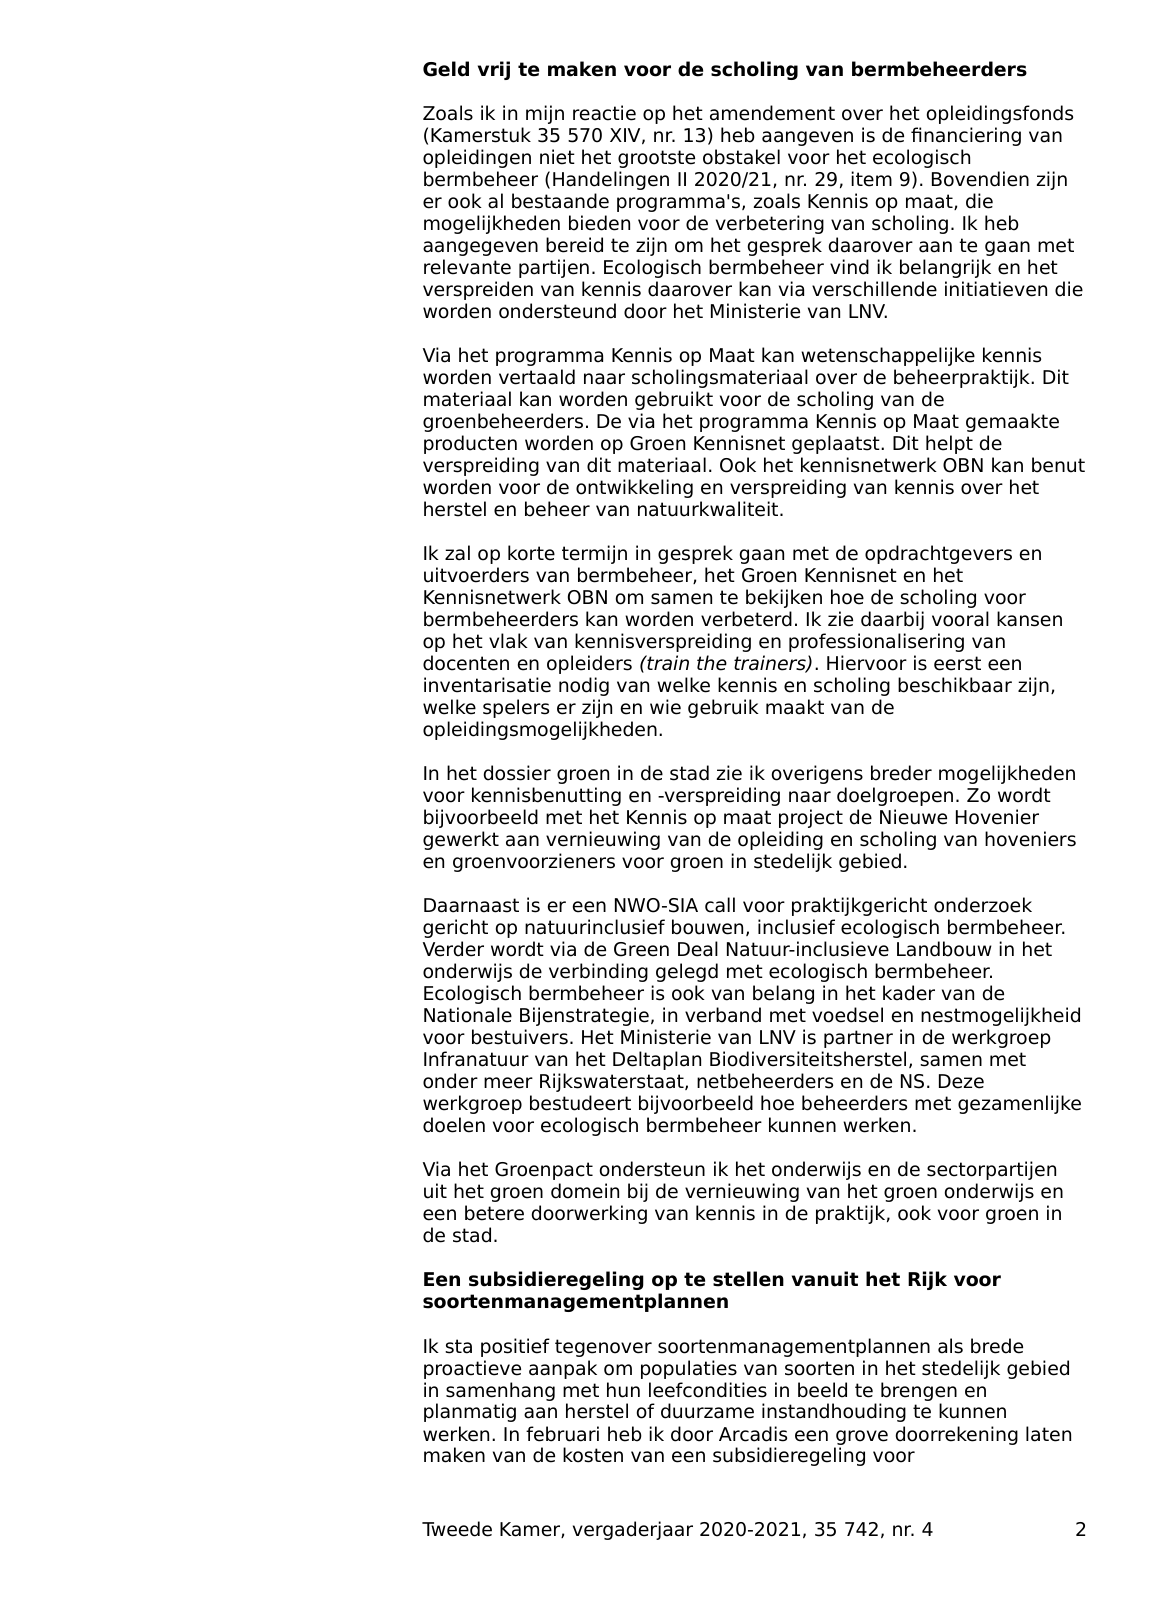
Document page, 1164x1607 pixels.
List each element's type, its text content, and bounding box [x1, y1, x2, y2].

text Ik sta positief tegenover soortenmanagementplannen als brede proactieve aanpak om populaties van soorten in het stedelijk gebied in samenhang met hun leefcondities in beeld te brengen en planmatig aan herstel of duurzame instandhouding te kunnen werken. In februari heb ik door Arcadis een grove doorrekening laten maken van de kosten van een subsidieregeling voor [422, 1336, 1087, 1467]
text Via het programma Kennis op Maat kan wetenschappelijke kennis worden vertaald naar scholingsmateriaal over de beheerpraktijk. Dit materiaal kan worden gebruikt voor de scholing van de groenbeheerders. De via het programma Kennis op Maat gemaakte producten worden op Groen Kennisnet geplaatst. Dit helpt de verspreiding van dit materiaal. Ook het kennisnetwerk OBN kan benut worden voor de ontwikkeling en verspreiding van kennis over het herstel en beheer van natuurkwaliteit. [422, 345, 1087, 521]
text Daarnaast is er een NWO-SIA call voor praktijkgericht onderzoek gericht op natuurinclusief bouwen, inclusief ecologisch bermbeheer. Verder wordt via de Green Deal Natuur-inclusieve Landbouw in het onderwijs de verbinding gelegd met ecologisch bermbeheer. Ecologisch bermbeheer is ook van belang in het kader van de Nationale Bijenstrategie, in verband met voedsel en nestmogelijkheid voor bestuivers. Het Ministerie van LNV is partner in de werkgroep Infranatuur van het Deltaplan Biodiversiteitsherstel, samen met onder meer Rijkswaterstaat, netbeheerders en de NS. Deze werkgroep bestudeert bijvoorbeeld hoe beheerders met gezamenlijke doelen voor ecologisch bermbeheer kunnen werken. [422, 895, 1087, 1137]
text Via het Groenpact ondersteun ik het onderwijs en de sectorpartijen uit het groen domein bij de vernieuwing van het groen onderwijs en een betere doorwerking van kennis in de praktijk, ook voor groen in de stad. [422, 1159, 1087, 1247]
subtitle Een subsidieregeling op te stellen vanuit het Rijk voor soortenmanagementplannen [422, 1269, 1087, 1313]
text Ik zal op korte termijn in gesprek gaan met de opdrachtgevers en uitvoerders van bermbeheer, het Groen Kennisnet en het Kennisnetwerk OBN om samen te bekijken hoe de scholing voor bermbeheerders kan worden verbeterd. Ik zie daarbij vooral kansen op het vlak van kennisverspreiding en professionalisering van docenten en opleiders (train the trainers). Hiervoor is eerst een inventarisatie nodig van welke kennis en scholing beschikbaar zijn, welke spelers er zijn en wie gebruik maakt van de opleidingsmogelijkheden. [422, 543, 1087, 741]
text In het dossier groen in de stad zie ik overigens breder mogelijkheden voor kennisbenutting en -verspreiding naar doelgroepen. Zo wordt bijvoorbeeld met het Kennis op maat project de Nieuwe Hovenier gewerkt aan vernieuwing van de opleiding en scholing van hoveniers en groenvoorzieners voor groen in stedelijk gebied. [422, 763, 1087, 873]
subtitle Geld vrij te maken voor de scholing van bermbeheerders [422, 59, 1087, 81]
text Zoals ik in mijn reactie op het amendement over het opleidingsfonds (Kamerstuk 35 570 XIV, nr. 13) heb aangeven is de financiering van opleidingen niet het grootste obstakel voor het ecologisch bermbeheer (Handelingen II 2020/21, nr. 29, item 9). Bovendien zijn er ook al bestaande programma's, zoals Kennis op maat, die mogelijkheden bieden voor de verbetering van scholing. Ik heb aangegeven bereid te zijn om het gesprek daarover aan te gaan met relevante partijen. Ecologisch bermbeheer vind ik belangrijk en het verspreiden van kennis daarover kan via verschillende initiatieven die worden ondersteund door het Ministerie van LNV. [422, 103, 1087, 323]
